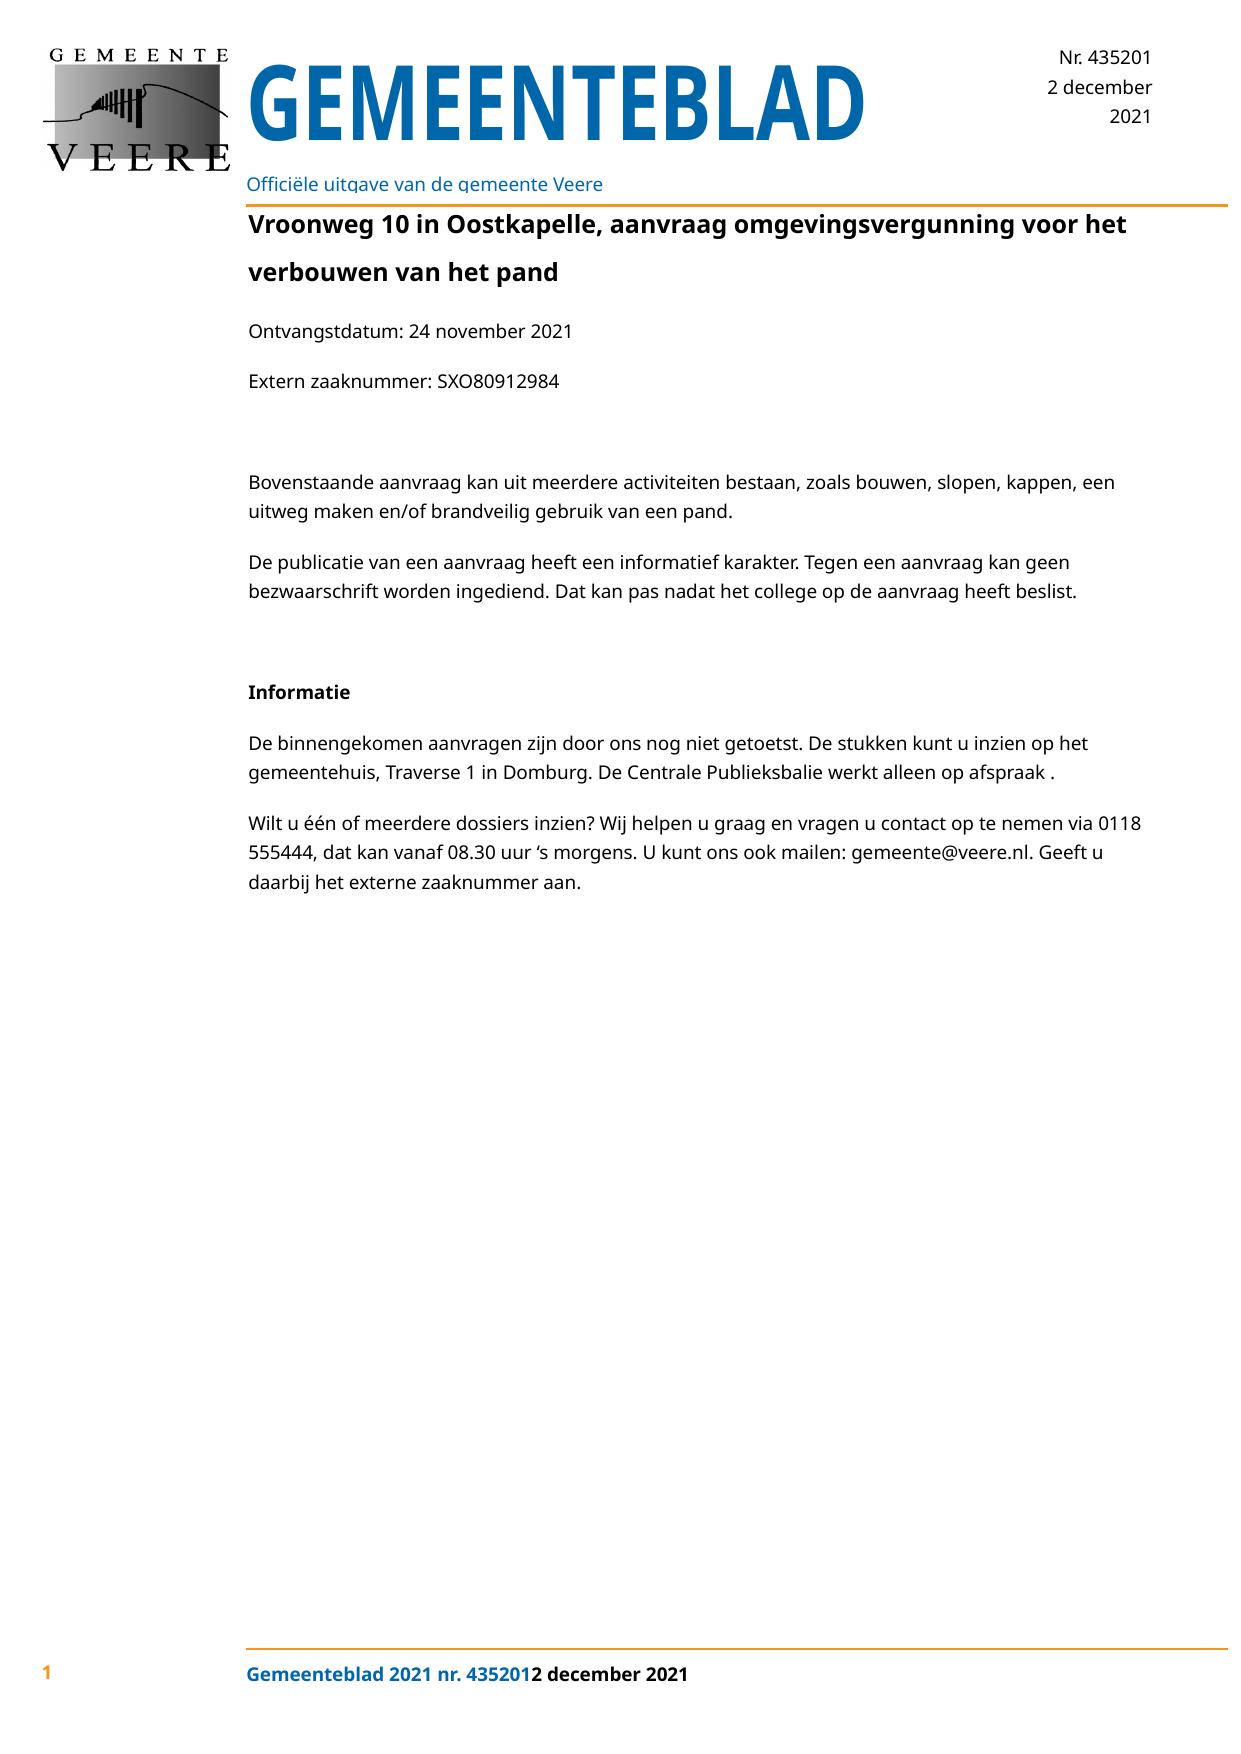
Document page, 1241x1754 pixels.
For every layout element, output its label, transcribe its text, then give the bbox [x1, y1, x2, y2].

text Informatie [248, 679, 1152, 705]
text Vroonweg 10 in Oostkapelle, aanvraag omgevingsvergunning voor het verbouwen van het pand [248, 207, 1152, 288]
text Ontvangstdatum: 24 november 2021 [248, 318, 1152, 344]
text De binnengekomen aanvragen zijn door ons nog niet getoetst. De stukken kunt u inzien op het gemeentehuis, Traverse 1 in Domburg. De Centrale Publieksbalie werkt alleen op afspraak . [248, 730, 1152, 785]
text Extern zaaknummer: SXO80912984 [248, 368, 1152, 394]
text Bovenstaande aanvraag kan uit meerdere activiteiten bestaan, zoals bouwen, slopen, kappen, een uitweg maken en/of brandveilig gebruik van een pand. [248, 469, 1152, 524]
picture [41, 47, 231, 172]
text Wilt u één of meerdere dossiers inzien? Wij helpen u graag en vragen u contact op te nemen via 0118 555444, dat kan vanaf 08.30 uur ‘s morgens. U kunt ons ook mailen: gemeente@veere.nl. Geeft u daarbij het externe zaaknummer aan. [248, 810, 1152, 895]
text De publicatie van een aanvraag heeft een informatief karakter. Tegen een aanvraag kan geen bezwaarschrift worden ingediend. Dat kan pas nadat het college op de aanvraag heeft beslist. [248, 549, 1152, 604]
